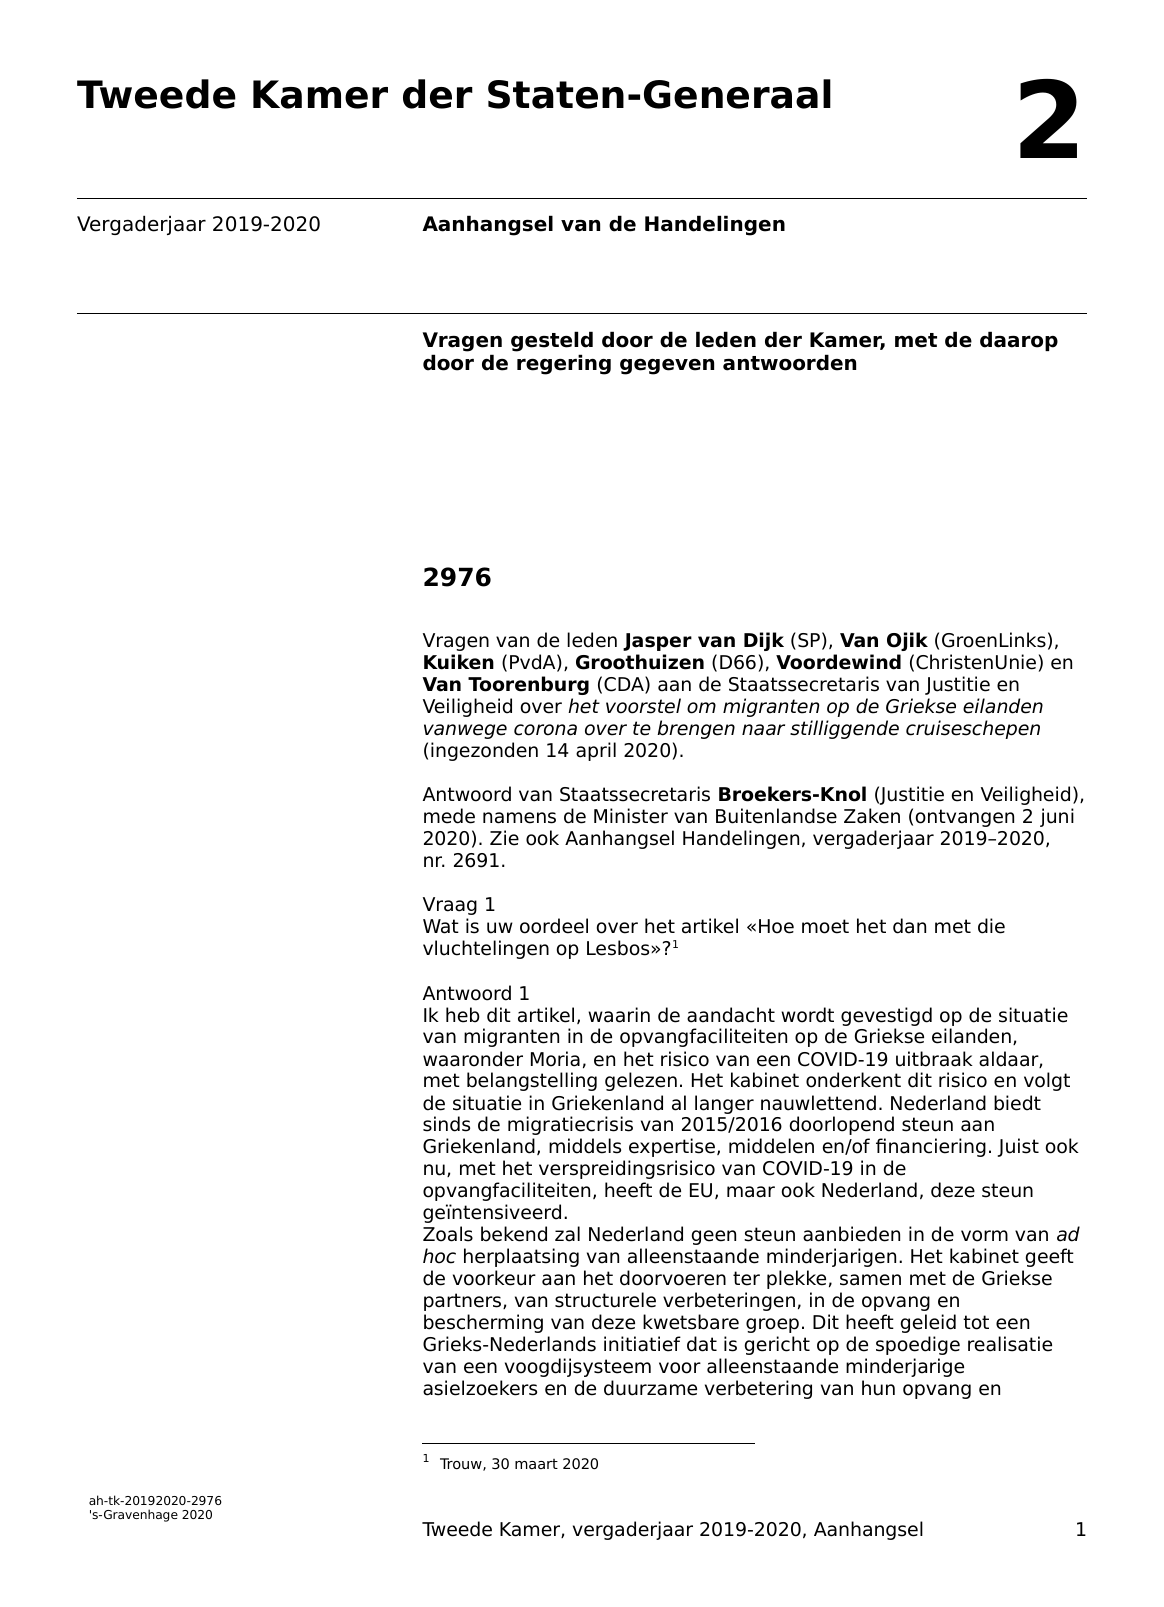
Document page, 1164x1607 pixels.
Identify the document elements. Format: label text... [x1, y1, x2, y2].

table_cell Vragen gesteld door de leden der Kamer, met de daarop door de regering gegeven antwoorden [422, 314, 1087, 375]
text 2976 [422, 563, 1087, 592]
table_cell Aanhangsel van de Handelingen [422, 199, 1087, 313]
text Ik heb dit artikel, waarin de aandacht wordt gevestigd op de situatie van migranten in de opvangfaciliteiten op de Griekse eilanden, waaronder Moria, en het risico van een COVID-19 uitbraak aldaar, met belangstelling gelezen. Het kabinet onderkent dit risico en volgt de situatie in Griekenland al langer nauwlettend. Nederland biedt sinds de migratiecrisis van 2015/2016 doorlopend steun aan Griekenland, middels expertise, middelen en/of financiering. Juist ook nu, met het verspreidingsrisico van COVID-19 in de opvangfaciliteiten, heeft de EU, maar ook Nederland, deze steun geïntensiveerd. [422, 1004, 1087, 1224]
text Wat is uw oordeel over het artikel «Hoe moet het dan met die vluchtelingen op Lesbos»? [422, 916, 1087, 960]
table_header Tweede Kamer der Staten-Generaal [77, 59, 886, 198]
text 's-Gravenhage 2020 [88, 1508, 323, 1522]
text Vragen van de leden Jasper van Dijk (SP), Van Ojik (GroenLinks), Kuiken (PvdA), Groothuizen (D66), Voordewind (ChristenUnie) en Van Toorenburg (CDA) aan de Staatssecretaris van Justitie en Veiligheid over het voorstel om migranten op de Griekse eilanden vanwege corona over te brengen naar stilliggende cruiseschepen (ingezonden 14 april 2020). [422, 630, 1087, 762]
text ah-tk-20192020-2976 [88, 1494, 323, 1508]
text Trouw, 30 maart 2020 [422, 1452, 1087, 1474]
text Antwoord 1 [422, 982, 1087, 1004]
table_header 2 [886, 59, 1087, 198]
table_cell Vergaderjaar 2019-2020 [77, 199, 422, 313]
text Antwoord van Staatssecretaris Broekers-Knol (Justitie en Veiligheid), mede namens de Minister van Buitenlandse Zaken (ontvangen 2 juni 2020). Zie ook Aanhangsel Handelingen, vergaderjaar 2019–2020, nr. 2691. [422, 784, 1087, 872]
table_cell [77, 314, 422, 375]
text Zoals bekend zal Nederland geen steun aanbieden in de vorm van ad hoc herplaatsing van alleenstaande minderjarigen. Het kabinet geeft de voorkeur aan het doorvoeren ter plekke, samen met de Griekse partners, van structurele verbeteringen, in de opvang en bescherming van deze kwetsbare groep. Dit heeft geleid tot een Grieks-Nederlands initiatief dat is gericht op de spoedige realisatie van een voogdijsysteem voor alleenstaande minderjarige asielzoekers en de duurzame verbetering van hun opvang en [422, 1224, 1087, 1400]
text Vraag 1 [422, 894, 1087, 916]
